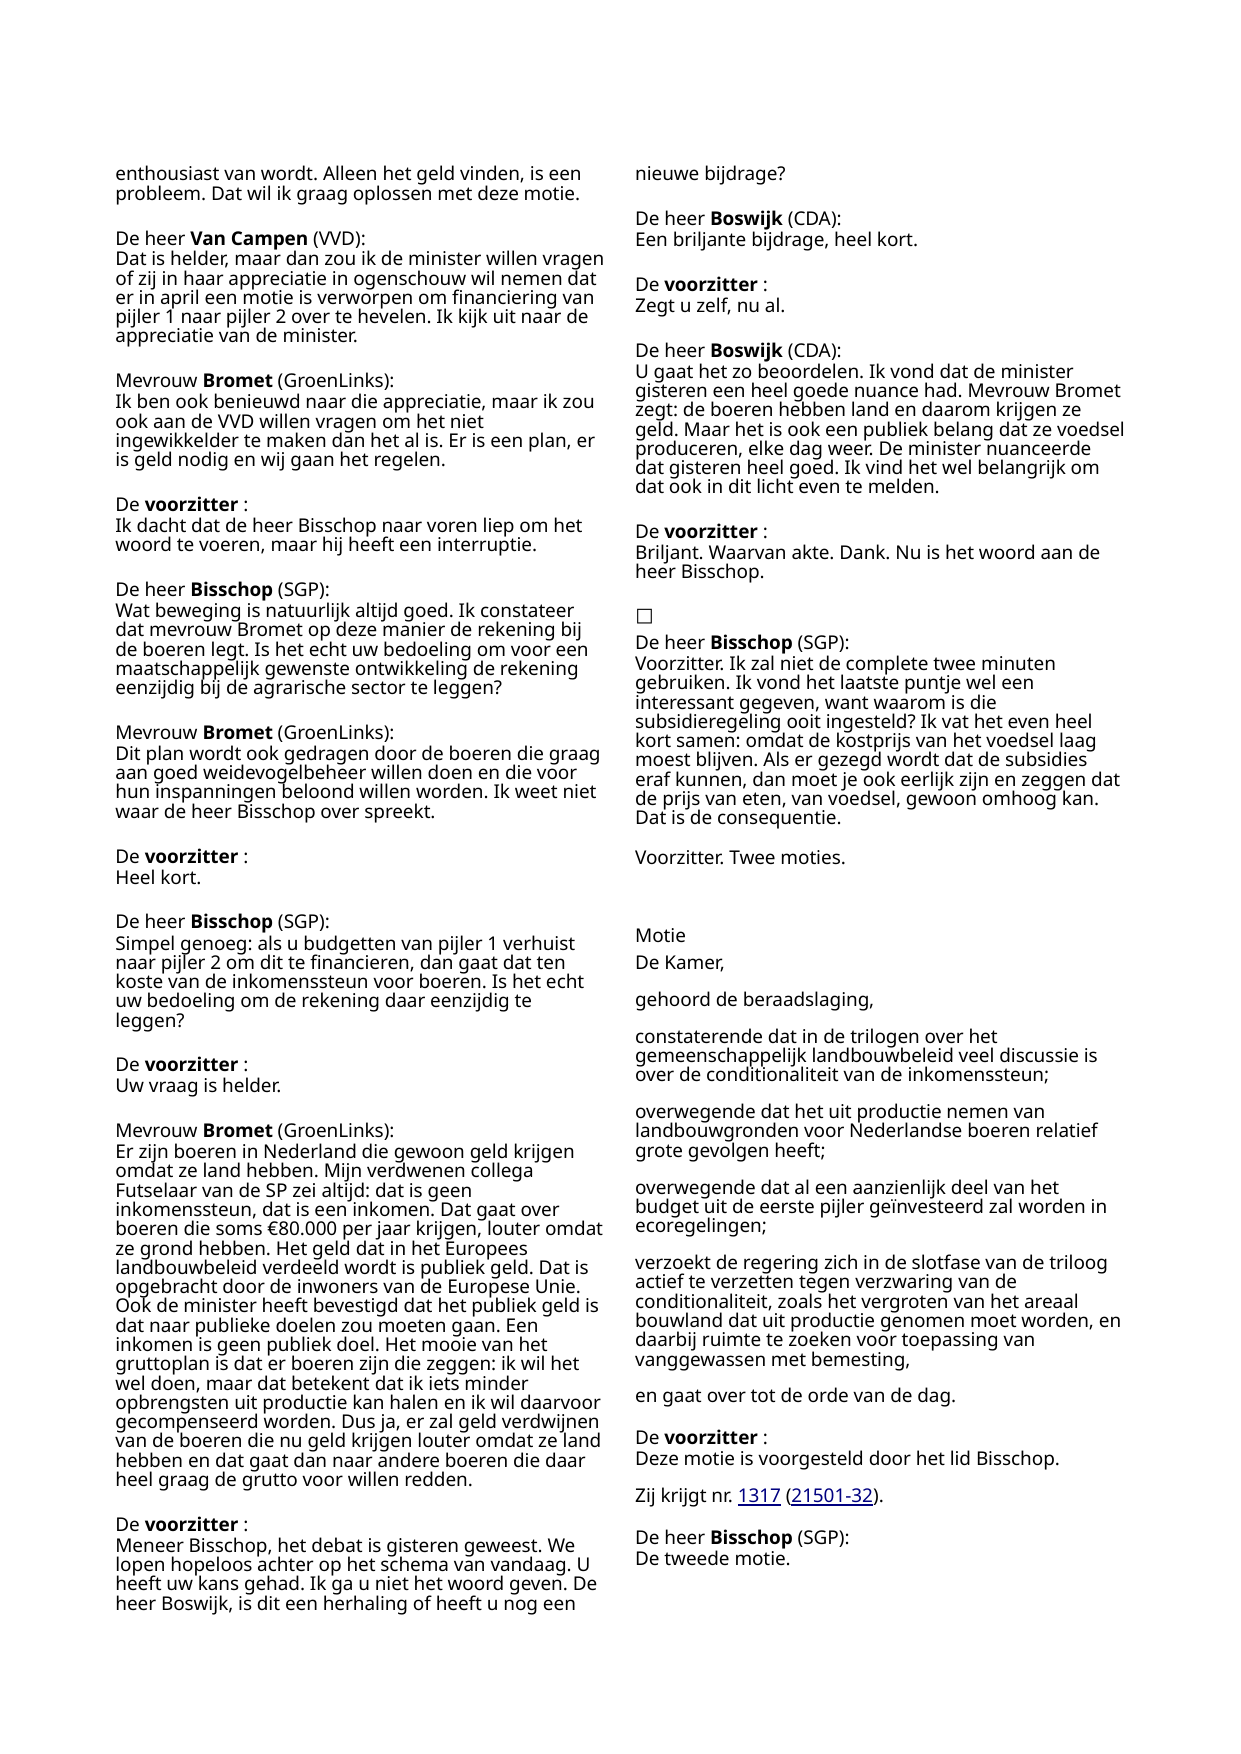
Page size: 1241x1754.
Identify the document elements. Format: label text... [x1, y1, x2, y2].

text Dit plan wordt ook gedragen door de boeren die graag aan goed weidevogelbeheer willen doen en die voor hun inspanningen beloond willen worden. Ik weet niet waar de heer Bisschop over spreekt. [115, 745, 605, 822]
text Simpel genoeg: als u budgetten van pijler 1 verhuist naar pijler 2 om dit te financieren, dan gaat dat ten koste van de inkomenssteun voor boeren. Is het echt uw bedoeling om de rekening daar eenzijdig te leggen? [115, 934, 605, 1031]
text De heer Bisschop (SGP): [635, 1524, 1125, 1550]
text De voorzitter : [115, 1511, 605, 1537]
text Voorzitter. Twee moties. [635, 849, 1125, 868]
text Een briljante bijdrage, heel kort. [635, 231, 1125, 250]
text Motie [635, 922, 1125, 948]
text Mevrouw Bromet (GroenLinks): [115, 719, 605, 745]
text overwegende dat al een aanzienlijk deel van het budget uit de eerste pijler geïnvesteerd zal worden in ecoregelingen; [635, 1179, 1125, 1236]
text Briljant. Waarvan akte. Dank. Nu is het woord aan de heer Bisschop. [635, 544, 1125, 583]
text De tweede motie. [635, 1550, 1125, 1569]
text De voorzitter : [115, 843, 605, 869]
text Zegt u zelf, nu al. [635, 297, 1125, 316]
text Uw vraag is helder. [115, 1077, 605, 1097]
text De heer Bisschop (SGP): [115, 909, 605, 934]
text De heer Boswijk (CDA): [635, 205, 1125, 231]
text De voorzitter : [635, 518, 1125, 544]
text constaterende dat in de trilogen over het gemeenschappelijk landbouwbeleid veel discussie is over de conditionaliteit van de inkomenssteun; [635, 1028, 1125, 1085]
text Mevrouw Bromet (GroenLinks): [115, 368, 605, 393]
text Dat is helder, maar dan zou ik de minister willen vragen of zij in haar appreciatie in ogenschouw wil nemen dat er in april een motie is verworpen om financiering van pijler 1 naar pijler 2 over te hevelen. Ik kijk uit naar de appreciatie van de minister. [115, 250, 605, 347]
text De heer Bisschop (SGP): [115, 576, 605, 602]
text en gaat over tot de orde van de dag. [635, 1387, 1125, 1407]
text Ik dacht dat de heer Bisschop naar voren liep om het woord te voeren, maar hij heeft een interruptie. [115, 517, 605, 556]
text De voorzitter : [635, 1424, 1125, 1450]
text ⬜ [635, 604, 1125, 629]
text verzoekt de regering zich in de slotfase van de triloog actief te verzetten tegen verzwaring van de conditionaliteit, zoals het vergroten van het areaal bouwland dat uit productie genomen moet worden, en daarbij ruimte te zoeken voor toepassing van vanggewassen met bemesting, [635, 1254, 1125, 1370]
text Meneer Bisschop, het debat is gisteren geweest. We lopen hopeloos achter op het schema van vandaag. U heeft uw kans gehad. Ik ga u niet het woord geven. De heer Boswijk, is dit een herhaling of heeft u nog een [115, 1537, 605, 1614]
text Deze motie is voorgesteld door het lid Bisschop. [635, 1450, 1125, 1469]
text De voorzitter : [635, 271, 1125, 297]
text Mevrouw Bromet (GroenLinks): [115, 1117, 605, 1143]
text De Kamer, [635, 954, 1125, 973]
text overwegende dat het uit productie nemen van landbouwgronden voor Nederlandse boeren relatief grote gevolgen heeft; [635, 1103, 1125, 1161]
text U gaat het zo beoordelen. Ik vond dat de minister gisteren een heel goede nuance had. Mevrouw Bromet zegt: de boeren hebben land en daarom krijgen ze geld. Maar het is ook een publiek belang dat ze voedsel produceren, elke dag weer. De minister nuanceerde dat gisteren heel goed. Ik vind het wel belangrijk om dat ook in dit licht even te melden. [635, 363, 1125, 498]
text Zij krijgt nr. 1317 (21501-32). [635, 1487, 1125, 1506]
text De voorzitter : [115, 1052, 605, 1077]
text Wat beweging is natuurlijk altijd goed. Ik constateer dat mevrouw Bromet op deze manier de rekening bij de boeren legt. Is het echt uw bedoeling om voor een maatschappelijk gewenste ontwikkeling de rekening eenzijdig bij de agrarische sector te leggen? [115, 602, 605, 698]
text De heer Van Campen (VVD): [115, 225, 605, 250]
text Heel kort. [115, 869, 605, 888]
text nieuwe bijdrage? [635, 165, 1125, 184]
text Voorzitter. Ik zal niet de complete twee minuten gebruiken. Ik vond het laatste puntje wel een interessant gegeven, want waarom is die subsidieregeling ooit ingesteld? Ik vat het even heel kort samen: omdat de kostprijs van het voedsel laag moest blijven. Als er gezegd wordt dat de subsidies eraf kunnen, dan moet je ook eerlijk zijn en zeggen dat de prijs van eten, van voedsel, gewoon omhoog kan. Dat is de consequentie. [635, 655, 1125, 828]
text Er zijn boeren in Nederland die gewoon geld krijgen omdat ze land hebben. Mijn verdwenen collega Futselaar van de SP zei altijd: dat is geen inkomenssteun, dat is een inkomen. Dat gaat over boeren die soms €80.000 per jaar krijgen, louter omdat ze grond hebben. Het geld dat in het Europees landbouwbeleid verdeeld wordt is publiek geld. Dat is opgebracht door de inwoners van de Europese Unie. Ook de minister heeft bevestigd dat het publiek geld is dat naar publieke doelen zou moeten gaan. Een inkomen is geen publiek doel. Het mooie van het gruttoplan is dat er boeren zijn die zeggen: ik wil het wel doen, maar dat betekent dat ik iets minder opbrengsten uit productie kan halen en ik wil daarvoor gecompenseerd worden. Dus ja, er zal geld verdwijnen van de boeren die nu geld krijgen louter omdat ze land hebben en dat gaat dan naar andere boeren die daar heel graag de grutto voor willen redden. [115, 1143, 605, 1490]
text De heer Boswijk (CDA): [635, 337, 1125, 363]
text enthousiast van wordt. Alleen het geld vinden, is een probleem. Dat wil ik graag oplossen met deze motie. [115, 165, 605, 204]
text gehoord de beraadslaging, [635, 991, 1125, 1010]
text Ik ben ook benieuwd naar die appreciatie, maar ik zou ook aan de VVD willen vragen om het niet ingewikkelder te maken dan het al is. Er is een plan, er is geld nodig en wij gaan het regelen. [115, 393, 605, 470]
text De voorzitter : [115, 491, 605, 517]
text De heer Bisschop (SGP): [635, 629, 1125, 655]
